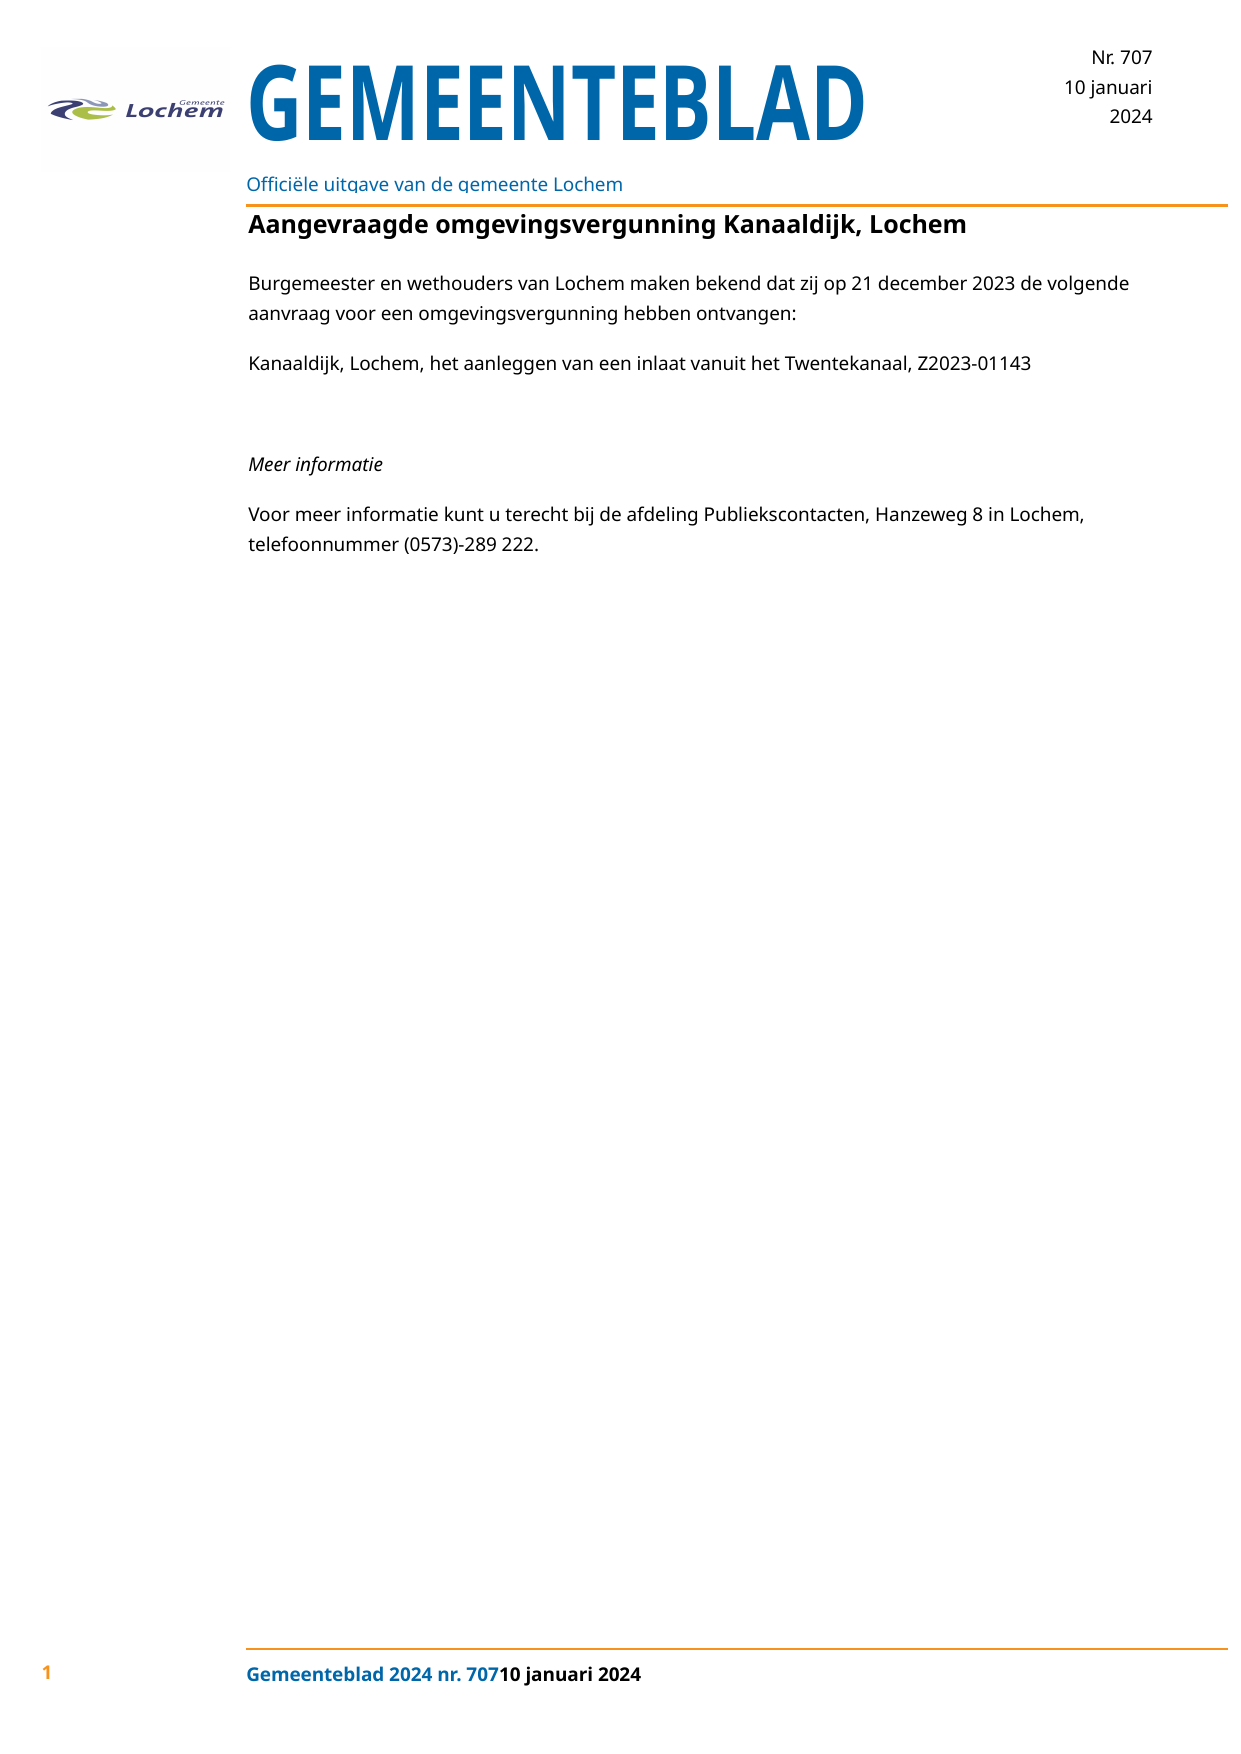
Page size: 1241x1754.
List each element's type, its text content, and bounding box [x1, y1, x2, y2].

text Kanaaldijk, Lochem, het aanleggen van een inlaat vanuit het Twentekanaal, Z2023-01143 [248, 350, 1152, 376]
text Burgemeester en wethouders van Lochem maken bekend dat zij op 21 december 2023 de volgende aanvraag voor een omgevingsvergunning hebben ontvangen: [248, 270, 1152, 326]
picture [41, 47, 231, 172]
text Voor meer informatie kunt u terecht bij de afdeling Publiekscontacten, Hanzeweg 8 in Lochem, telefoonnummer (0573)-289 222. [248, 502, 1152, 557]
text Aangevraagde omgevingsvergunning Kanaaldijk, Lochem [248, 207, 1152, 241]
text Meer informatie [248, 451, 1152, 477]
